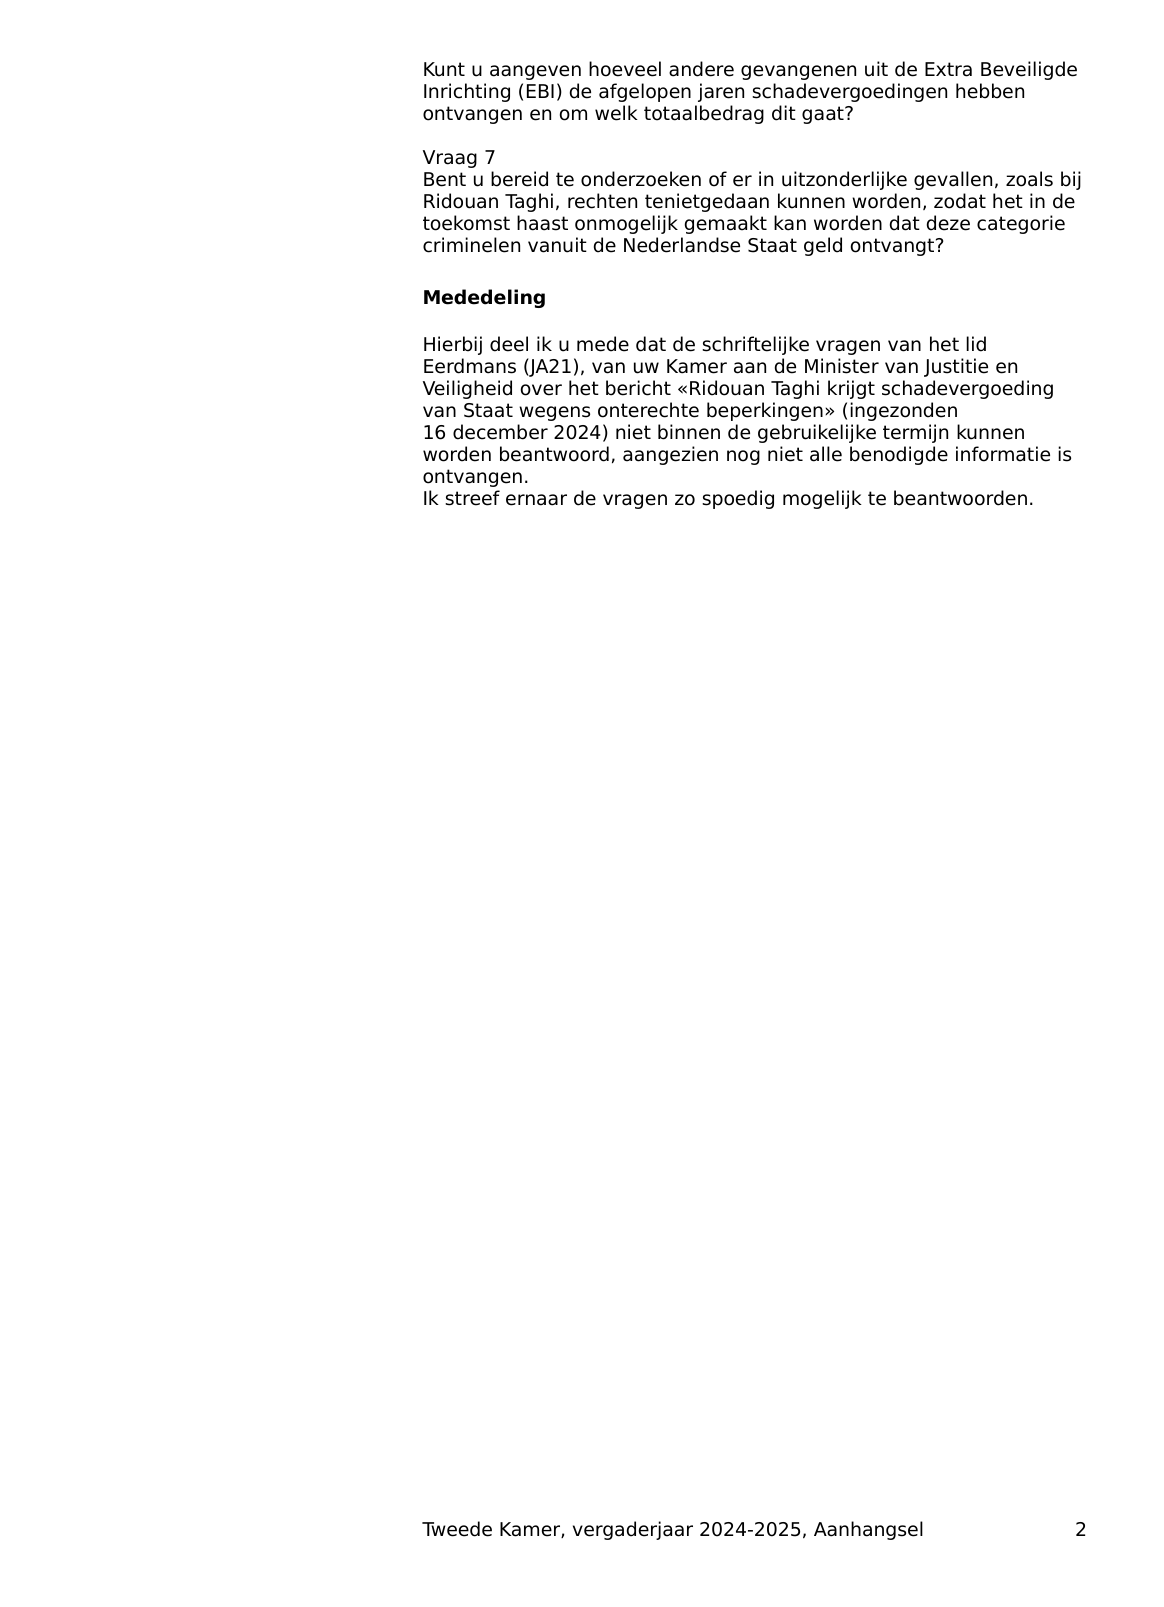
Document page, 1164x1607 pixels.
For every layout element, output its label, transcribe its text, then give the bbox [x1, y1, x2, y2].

text Vraag 7 [422, 147, 1087, 169]
text Bent u bereid te onderzoeken of er in uitzonderlijke gevallen, zoals bij Ridouan Taghi, rechten tenietgedaan kunnen worden, zodat het in de toekomst haast onmogelijk gemaakt kan worden dat deze categorie criminelen vanuit de Nederlandse Staat geld ontvangt? [422, 169, 1087, 257]
subtitle Mededeling [422, 287, 1087, 309]
text Kunt u aangeven hoeveel andere gevangenen uit de Extra Beveiligde Inrichting (EBI) de afgelopen jaren schadevergoedingen hebben ontvangen en om welk totaalbedrag dit gaat? [422, 59, 1087, 125]
text Ik streef ernaar de vragen zo spoedig mogelijk te beantwoorden. [422, 488, 1087, 510]
text Hierbij deel ik u mede dat de schriftelijke vragen van het lid Eerdmans (JA21), van uw Kamer aan de Minister van Justitie en Veiligheid over het bericht «Ridouan Taghi krijgt schadevergoeding van Staat wegens onterechte beperkingen» (ingezonden 16 december 2024) niet binnen de gebruikelijke termijn kunnen worden beantwoord, aangezien nog niet alle benodigde informatie is ontvangen. [422, 334, 1087, 488]
